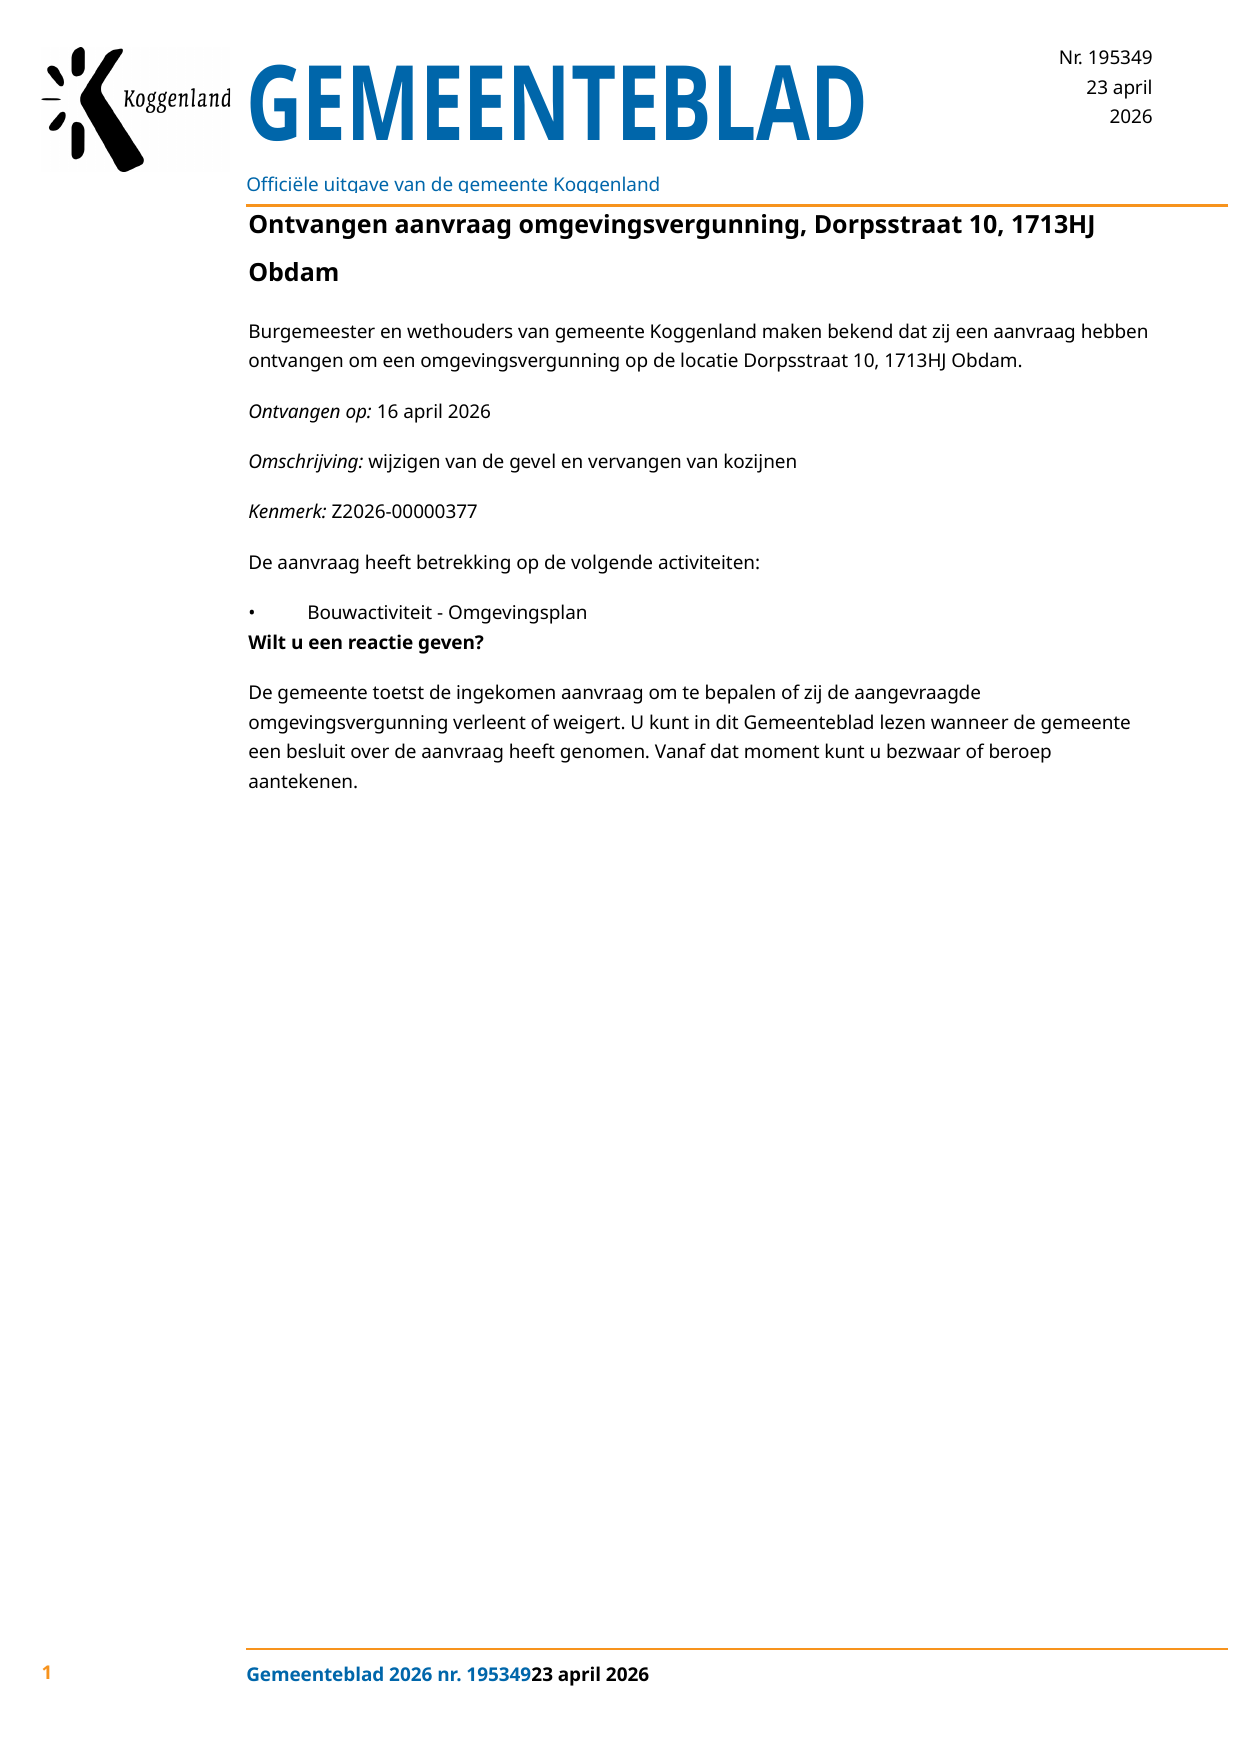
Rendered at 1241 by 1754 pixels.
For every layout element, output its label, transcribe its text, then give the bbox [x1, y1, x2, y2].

text Ontvangen op: 16 april 2026 [248, 398, 1152, 424]
text Wilt u een reactie geven? [248, 629, 1152, 655]
text Kenmerk: Z2026-00000377 [248, 499, 1152, 524]
text De aanvraag heeft betrekking op de volgende activiteiten: [248, 549, 1152, 575]
text Omschrijving: wijzigen van de gevel en vervangen van kozijnen [248, 448, 1152, 474]
picture [41, 47, 231, 172]
list Bouwactiviteit - Omgevingsplan [248, 599, 1152, 625]
text Burgemeester en wethouders van gemeente Koggenland maken bekend dat zij een aanvraag hebben ontvangen om een omgevingsvergunning op de locatie Dorpsstraat 10, 1713HJ Obdam. [248, 318, 1152, 373]
text De gemeente toetst de ingekomen aanvraag om te bepalen of zij de aangevraagde omgevingsvergunning verleent of weigert. U kunt in dit Gemeenteblad lezen wanneer de gemeente een besluit over de aanvraag heeft genomen. Vanaf dat moment kunt u bezwaar of beroep aantekenen. [248, 679, 1152, 794]
text Ontvangen aanvraag omgevingsvergunning, Dorpsstraat 10, 1713HJ Obdam [248, 207, 1152, 288]
